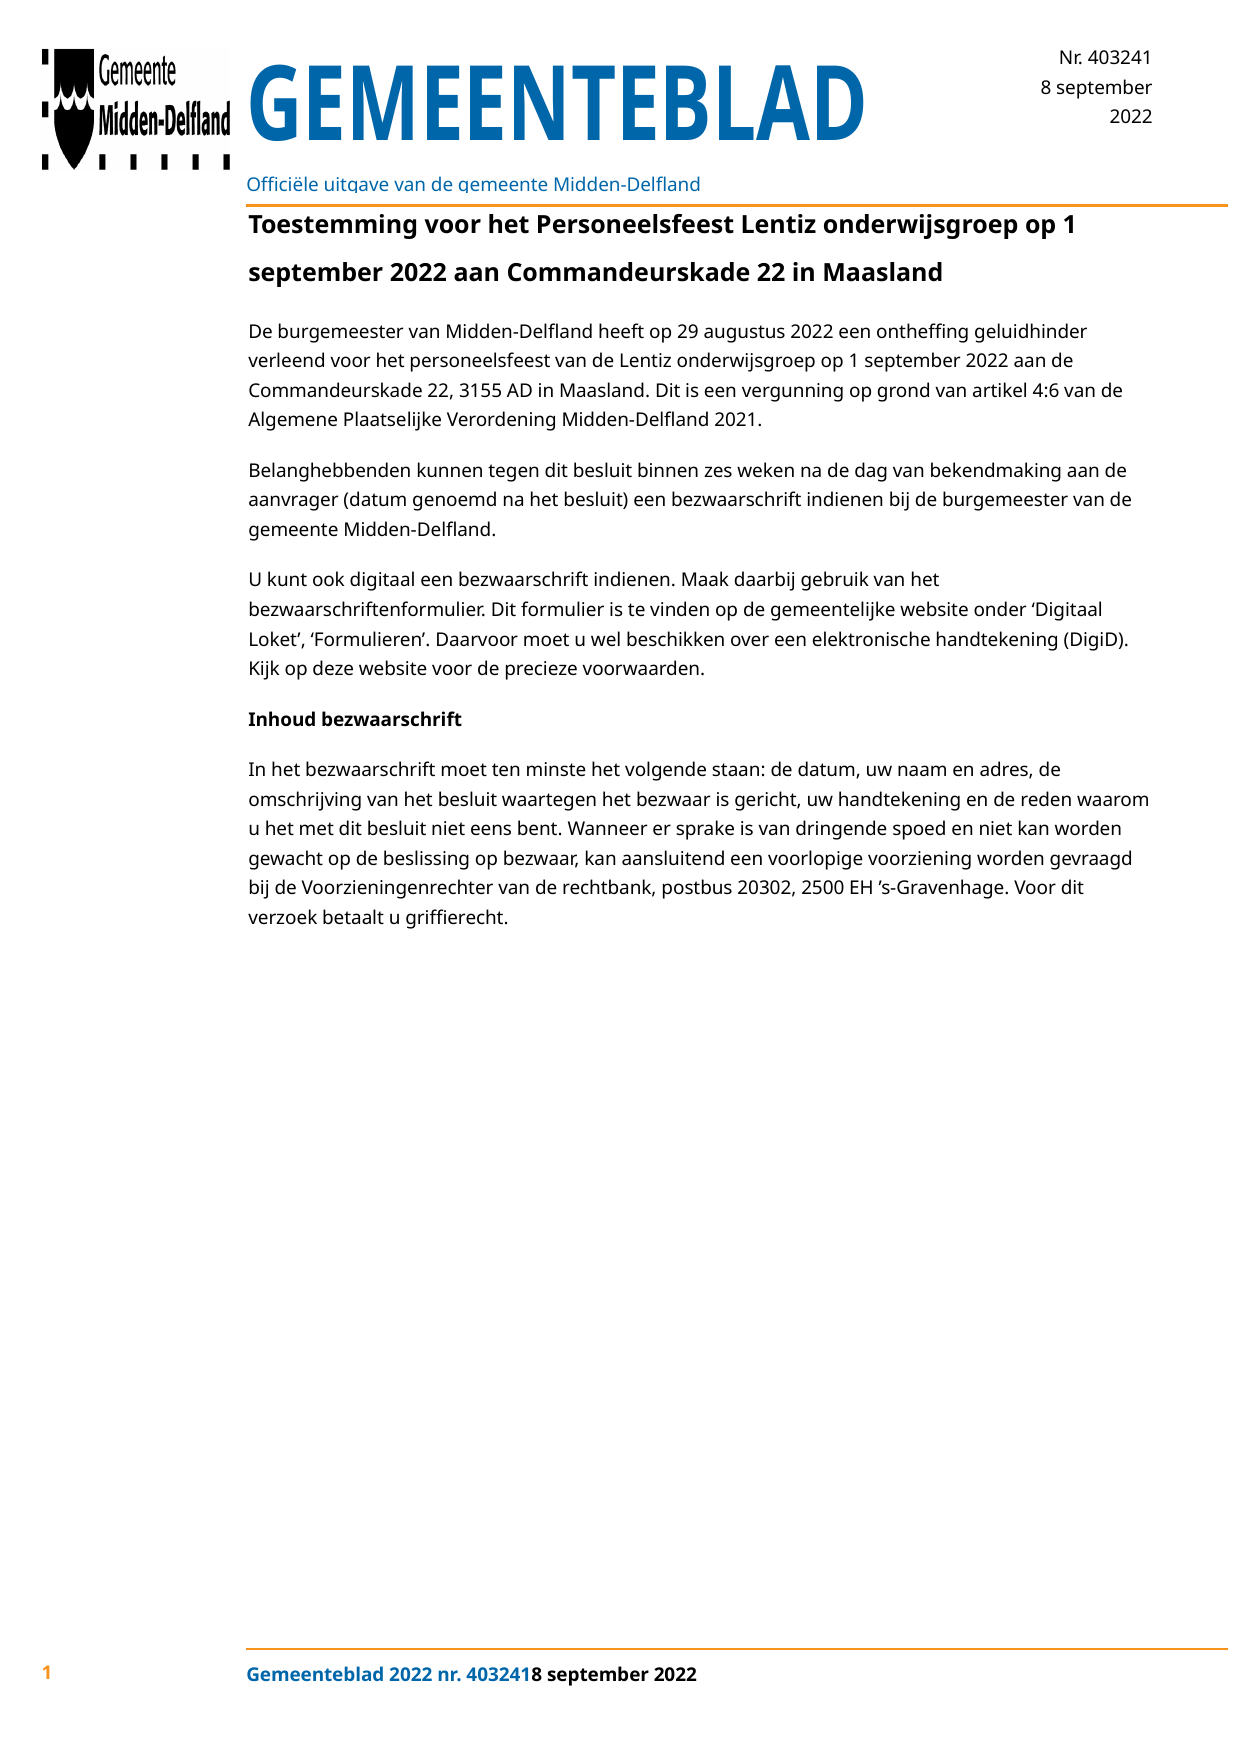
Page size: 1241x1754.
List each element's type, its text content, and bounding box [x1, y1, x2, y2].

text Toestemming voor het Personeelsfeest Lentiz onderwijsgroep op 1 september 2022 aan Commandeurskade 22 in Maasland [248, 207, 1152, 288]
text De burgemeester van Midden-Delfland heeft op 29 augustus 2022 een ontheffing geluidhinder verleend voor het personeelsfeest van de Lentiz onderwijsgroep op 1 september 2022 aan de Commandeurskade 22, 3155 AD in Maasland. Dit is een vergunning op grond van artikel 4:6 van de Algemene Plaatselijke Verordening Midden-Delfland 2021. [248, 318, 1152, 432]
text Inhoud bezwaarschrift [248, 706, 1152, 732]
text Belanghebbenden kunnen tegen dit besluit binnen zes weken na de dag van bekendmaking aan de aanvrager (datum genoemd na het besluit) een bezwaarschrift indienen bij de burgemeester van de gemeente Midden-Delfland. [248, 457, 1152, 542]
text In het bezwaarschrift moet ten minste het volgende staan: de datum, uw naam en adres, de omschrijving van het besluit waartegen het bezwaar is gericht, uw handtekening en de reden waarom u het met dit besluit niet eens bent. Wanneer er sprake is van dringende spoed en niet kan worden gewacht op de beslissing op bezwaar, kan aansluitend een voorlopige voorziening worden gevraagd bij de Voorzieningenrechter van de rechtbank, postbus 20302, 2500 EH ’s-Gravenhage. Voor dit verzoek betaalt u griffierecht. [248, 756, 1152, 930]
text U kunt ook digitaal een bezwaarschrift indienen. Maak daarbij gebruik van het bezwaarschriftenformulier. Dit formulier is te vinden op de gemeentelijke website onder ‘Digitaal Loket’, ‘Formulieren’. Daarvoor moet u wel beschikken over een elektronische handtekening (DigiD). Kijk op deze website voor de precieze voorwaarden. [248, 567, 1152, 681]
picture [41, 47, 231, 172]
